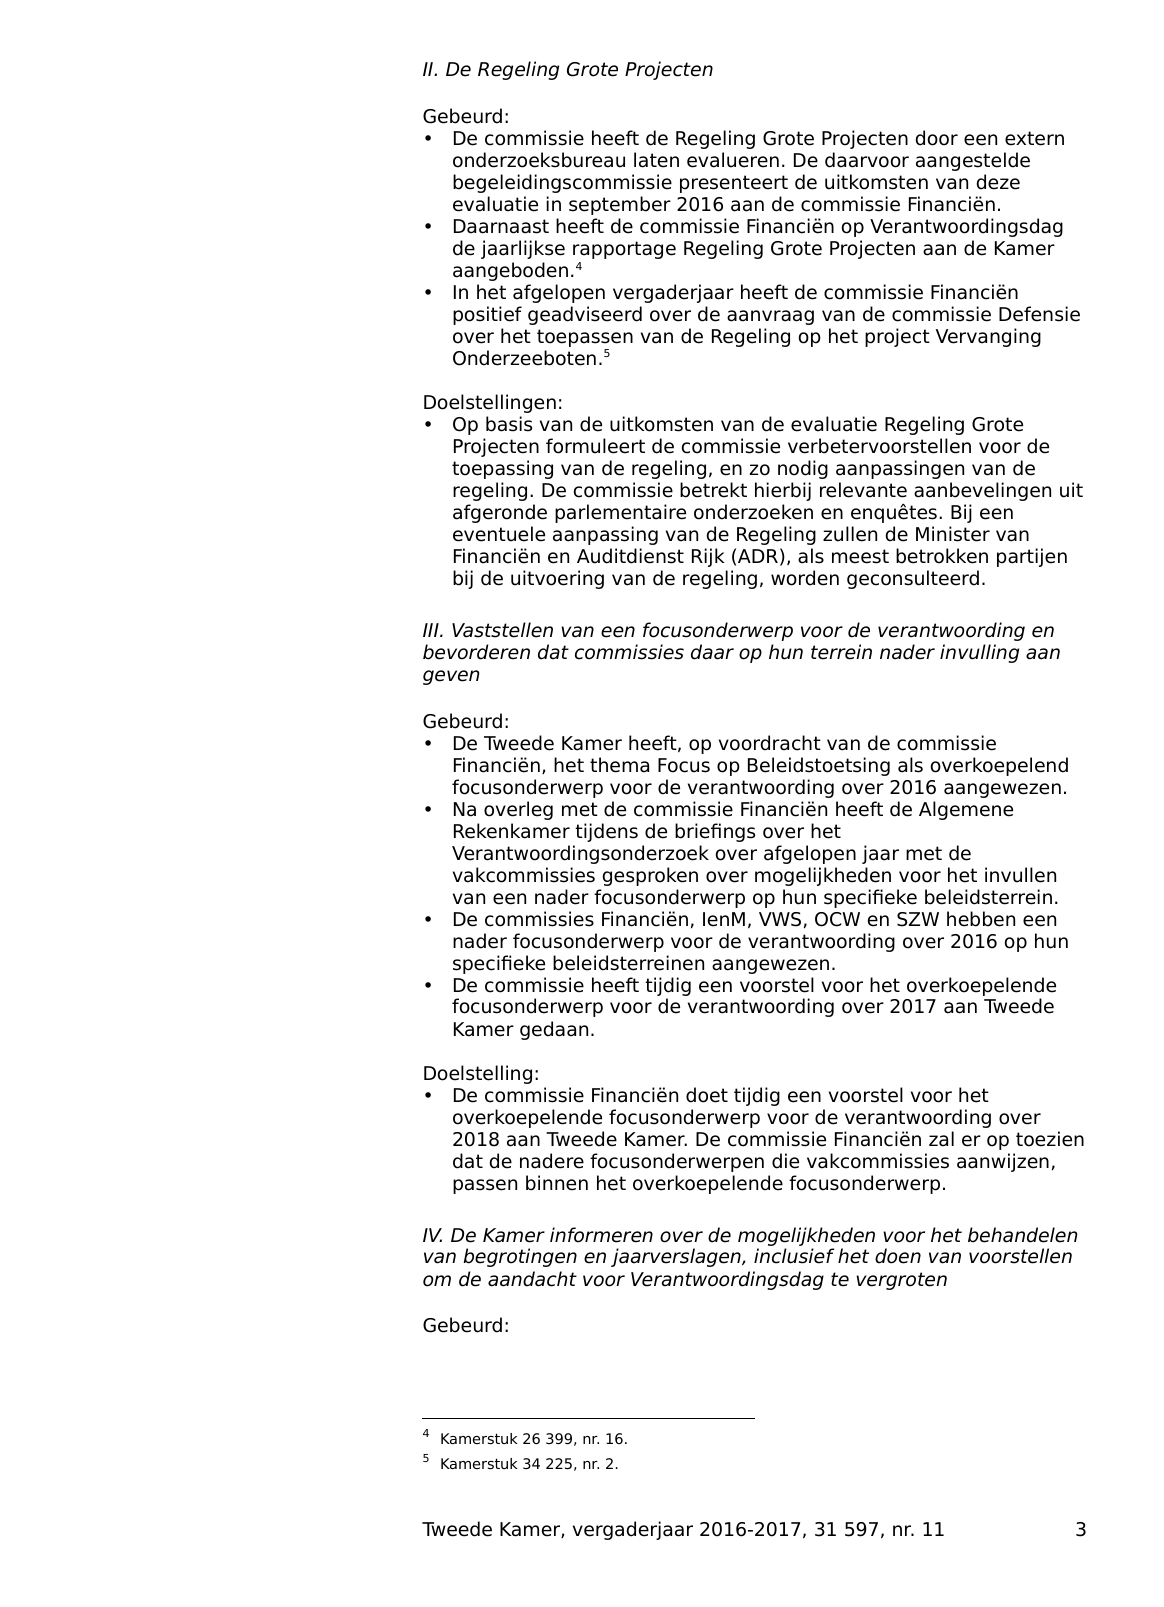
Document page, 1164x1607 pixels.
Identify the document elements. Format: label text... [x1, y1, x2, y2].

text Gebeurd: [422, 106, 1087, 128]
text • Na overleg met de commissie Financiën heeft de Algemene Rekenkamer tijdens de briefings over het Verantwoordingsonderzoek over afgelopen jaar met de vakcommissies gesproken over mogelijkheden voor het invullen van een nader focusonderwerp op hun specifieke beleidsterrein. [422, 799, 1087, 908]
text • De commissie heeft de Regeling Grote Projecten door een extern onderzoeksbureau laten evalueren. De daarvoor aangestelde begeleidingscommissie presenteert de uitkomsten van deze evaluatie in september 2016 aan de commissie Financiën. [422, 128, 1087, 216]
subtitle III. Vaststellen van een focusonderwerp voor de verantwoording en bevorderen dat commissies daar op hun terrein nader invulling aan geven [422, 620, 1087, 686]
text Gebeurd: [422, 711, 1087, 733]
text • De Tweede Kamer heeft, op voordracht van de commissie Financiën, het thema Focus op Beleidstoetsing als overkoepelend focusonderwerp voor de verantwoording over 2016 aangewezen. [422, 733, 1087, 799]
text Doelstellingen: [422, 392, 1087, 414]
text Gebeurd: [422, 1315, 1087, 1337]
subtitle II. De Regeling Grote Projecten [422, 59, 1087, 81]
text • Op basis van de uitkomsten van de evaluatie Regeling Grote Projecten formuleert de commissie verbetervoorstellen voor de toepassing van de regeling, en zo nodig aanpassingen van de regeling. De commissie betrekt hierbij relevante aanbevelingen uit afgeronde parlementaire onderzoeken en enquêtes. Bij een eventuele aanpassing van de Regeling zullen de Minister van Financiën en Auditdienst Rijk (ADR), als meest betrokken partijen bij de uitvoering van de regeling, worden geconsulteerd. [422, 414, 1087, 590]
text • Daarnaast heeft de commissie Financiën op Verantwoordingsdag de jaarlijkse rapportage Regeling Grote Projecten aan de Kamer aangeboden. [422, 216, 1087, 282]
text • De commissie heeft tijdig een voorstel voor het overkoepelende focusonderwerp voor de verantwoording over 2017 aan Tweede Kamer gedaan. [422, 974, 1087, 1040]
text Doelstelling: [422, 1063, 1087, 1084]
text • In het afgelopen vergaderjaar heeft de commissie Financiën positief geadviseerd over de aanvraag van de commissie Defensie over het toepassen van de Regeling op het project Vervanging Onderzeeboten. [422, 282, 1087, 370]
text • De commissie Financiën doet tijdig een voorstel voor het overkoepelende focusonderwerp voor de verantwoording over 2018 aan Tweede Kamer. De commissie Financiën zal er op toezien dat de nadere focusonderwerpen die vakcommissies aanwijzen, passen binnen het overkoepelende focusonderwerp. [422, 1084, 1087, 1194]
text Kamerstuk 34 225, nr. 2. [422, 1452, 1087, 1474]
subtitle IV. De Kamer informeren over de mogelijkheden voor het behandelen van begrotingen en jaarverslagen, inclusief het doen van voorstellen om de aandacht voor Verantwoordingsdag te vergroten [422, 1224, 1087, 1290]
text Kamerstuk 26 399, nr. 16. [422, 1427, 1087, 1449]
text • De commissies Financiën, IenM, VWS, OCW en SZW hebben een nader focusonderwerp voor de verantwoording over 2016 op hun specifieke beleidsterreinen aangewezen. [422, 908, 1087, 974]
